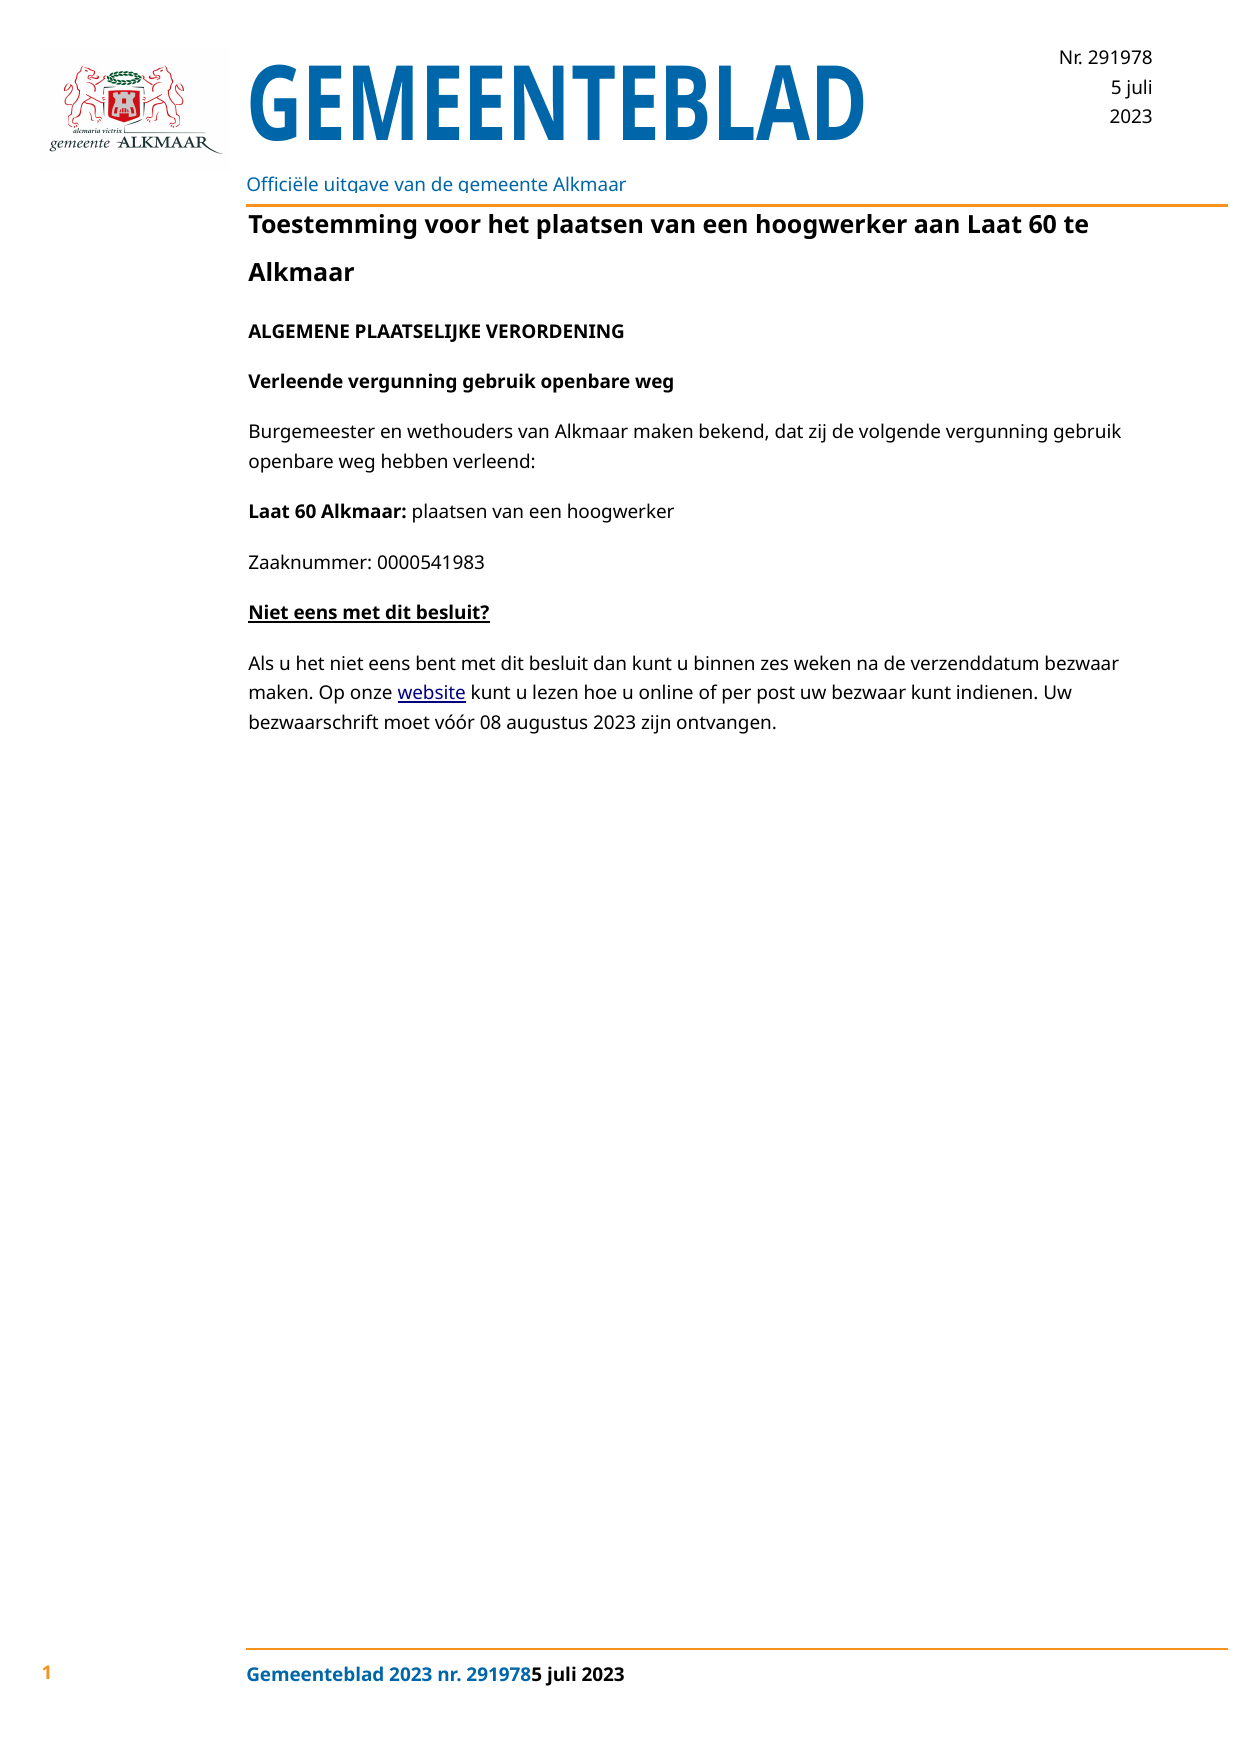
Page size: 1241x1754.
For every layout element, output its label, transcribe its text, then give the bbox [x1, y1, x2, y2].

text Verleende vergunning gebruik openbare weg [248, 368, 1152, 394]
text Als u het niet eens bent met dit besluit dan kunt u binnen zes weken na de verzenddatum bezwaar maken. Op onze website kunt u lezen hoe u online of per post uw bezwaar kunt indienen. Uw bezwaarschrift moet vóór 08 augustus 2023 zijn ontvangen. [248, 650, 1152, 735]
text Laat 60 Alkmaar: plaatsen van een hoogwerker [248, 499, 1152, 524]
text Burgemeester en wethouders van Alkmaar maken bekend, dat zij de volgende vergunning gebruik openbare weg hebben verleend: [248, 419, 1152, 474]
text Niet eens met dit besluit? [248, 599, 1152, 625]
text Zaaknummer: 0000541983 [248, 549, 1152, 575]
text ALGEMENE PLAATSELIJKE VERORDENING [248, 318, 1152, 344]
text Toestemming voor het plaatsen van een hoogwerker aan Laat 60 te Alkmaar [248, 207, 1152, 288]
picture [41, 47, 231, 172]
